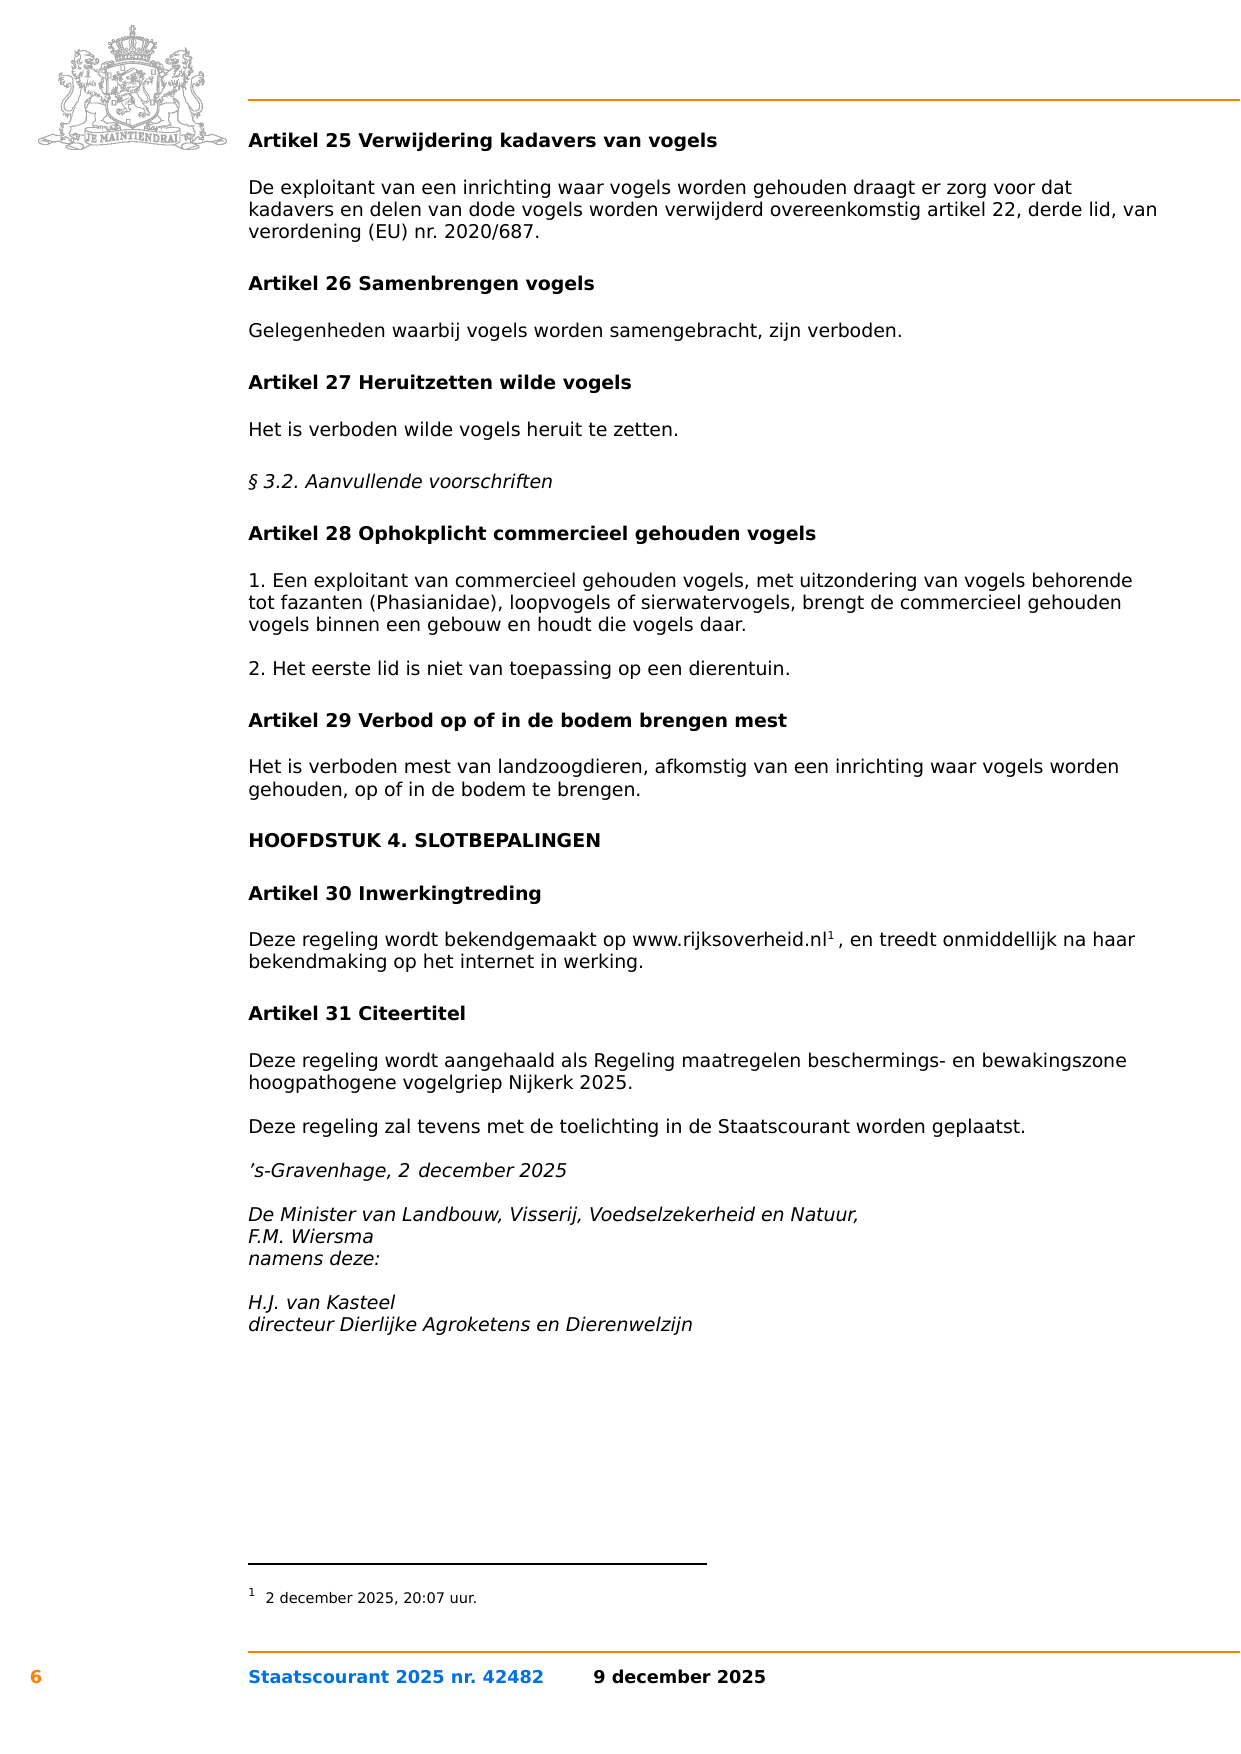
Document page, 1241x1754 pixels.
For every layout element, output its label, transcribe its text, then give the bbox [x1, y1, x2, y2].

text Het is verboden wilde vogels heruit te zetten. [248, 419, 1163, 441]
text De exploitant van een inrichting waar vogels worden gehouden draagt er zorg voor dat kadavers en delen van dode vogels worden verwijderd overeenkomstig artikel 22, derde lid, van verordening (EU) nr. 2020/687. [248, 177, 1163, 243]
text De Minister van Landbouw, Visserij, Voedselzekerheid en Natuur, F.M. Wiersma namens deze: H.J. van Kasteel directeur Dierlijke Agroketens en Dierenwelzijn [248, 1204, 1163, 1336]
subtitle HOOFDSTUK 4. SLOTBEPALINGEN [248, 830, 1163, 852]
subtitle Artikel 25 Verwijdering kadavers van vogels [248, 130, 1163, 152]
subtitle Artikel 31 Citeertitel [248, 1003, 1163, 1025]
picture [38, 25, 227, 150]
subtitle § 3.2. Aanvullende voorschriften [248, 471, 1163, 493]
text Gelegenheden waarbij vogels worden samengebracht, zijn verboden. [248, 320, 1163, 342]
text Deze regeling wordt aangehaald als Regeling maatregelen beschermings- en bewakingszone hoogpathogene vogelgriep Nijkerk 2025. [248, 1050, 1163, 1094]
text 2. Het eerste lid is niet van toepassing op een dierentuin. [248, 657, 1163, 679]
text 1. Een exploitant van commercieel gehouden vogels, met uitzondering van vogels behorende tot fazanten (Phasianidae), loopvogels of sierwatervogels, brengt de commercieel gehouden vogels binnen een gebouw en houdt die vogels daar. [248, 570, 1163, 636]
subtitle Artikel 29 Verbod op of in de bodem brengen mest [248, 709, 1163, 731]
subtitle Artikel 26 Samenbrengen vogels [248, 273, 1163, 295]
text ’s-Gravenhage, 2 december 2025 [248, 1160, 1163, 1182]
text Het is verboden mest van landzoogdieren, afkomstig van een inrichting waar vogels worden gehouden, op of in de bodem te brengen. [248, 756, 1163, 800]
subtitle Artikel 27 Heruitzetten wilde vogels [248, 372, 1163, 394]
subtitle Artikel 28 Ophokplicht commercieel gehouden vogels [248, 523, 1163, 545]
text Deze regeling wordt bekendgemaakt op www.rijksoverheid.nl, en treedt onmiddellijk na haar bekendmaking op het internet in werking. [248, 929, 1163, 973]
text 2 december 2025, 20:07 uur. [248, 1586, 1163, 1608]
subtitle Artikel 30 Inwerkingtreding [248, 882, 1163, 904]
text Deze regeling zal tevens met de toelichting in de Staatscourant worden geplaatst. [248, 1116, 1163, 1138]
